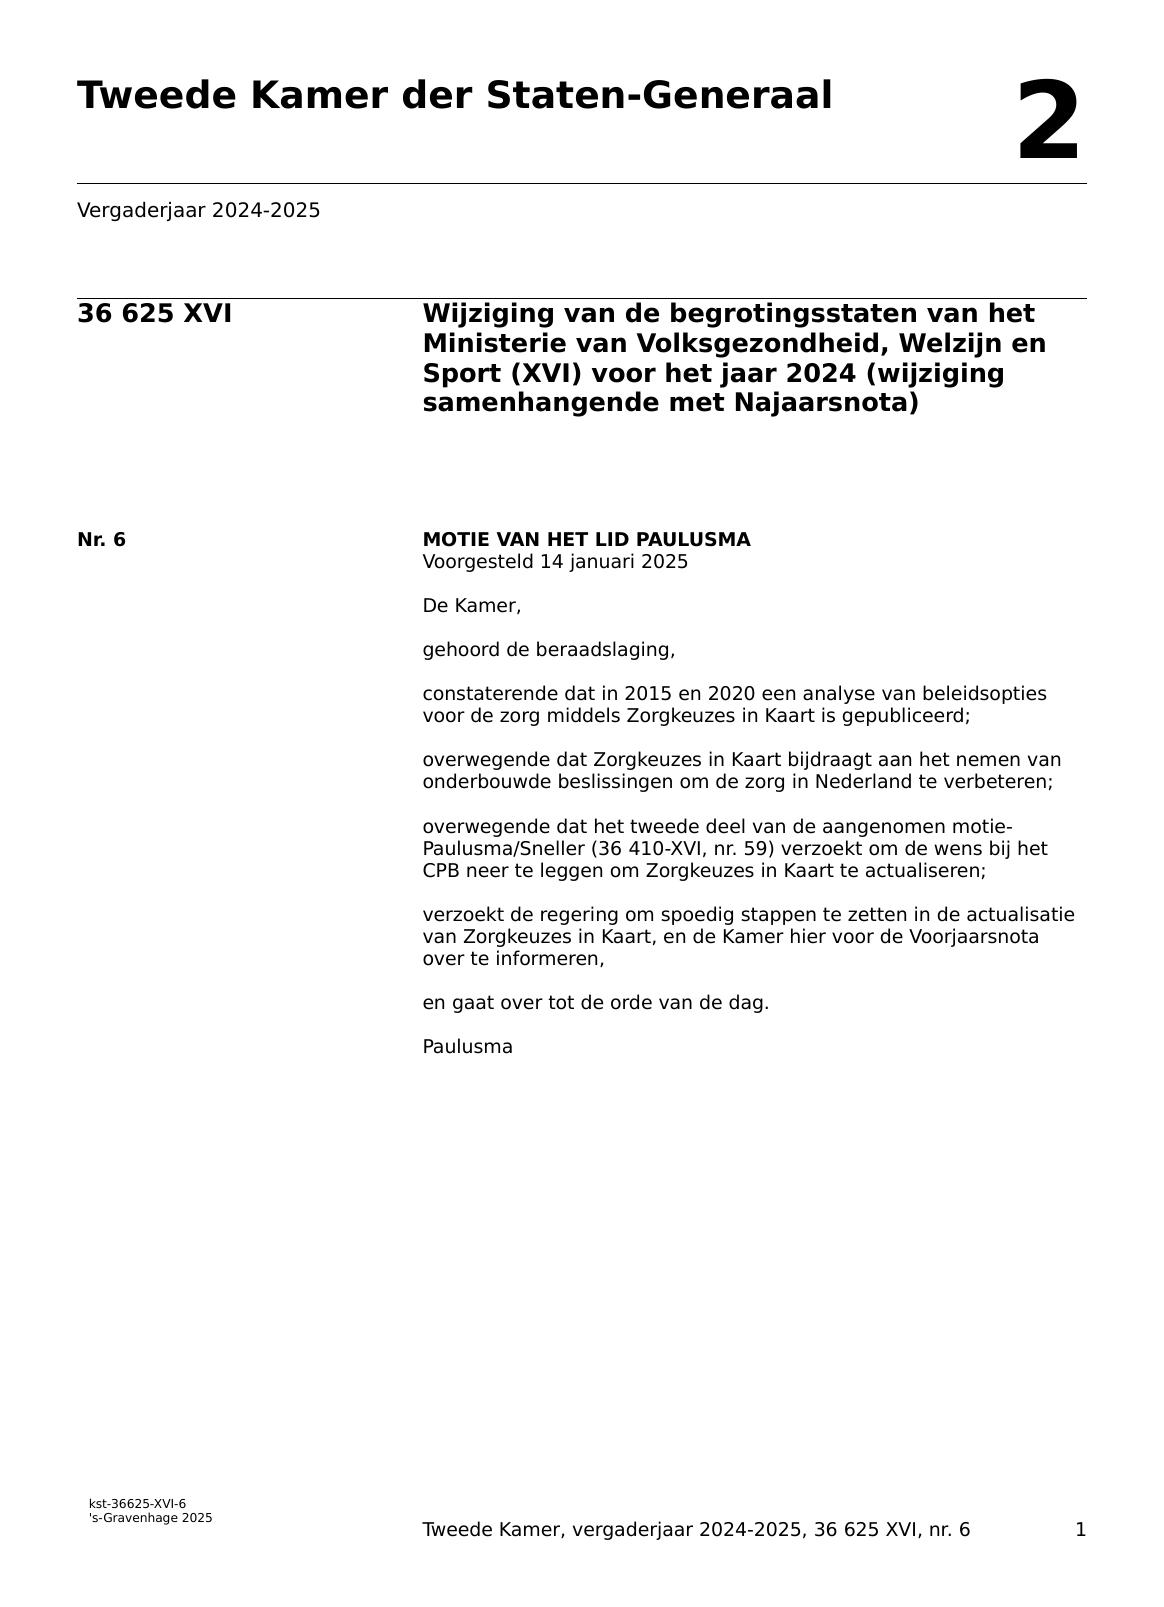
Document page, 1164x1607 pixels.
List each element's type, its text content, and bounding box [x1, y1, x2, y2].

text 's-Gravenhage 2025 [88, 1511, 323, 1525]
text verzoekt de regering om spoedig stappen te zetten in de actualisatie van Zorgkeuzes in Kaart, en de Kamer hier voor de Voorjaarsnota over te informeren, [422, 904, 1087, 969]
table_cell Vergaderjaar 2024-2025 [77, 184, 1087, 298]
text Voorgesteld 14 januari 2025 [422, 551, 1087, 573]
table_header 2 [886, 59, 1087, 183]
text overwegende dat het tweede deel van de aangenomen motie-Paulusma/Sneller (36 410-XVI, nr. 59) verzoekt om de wens bij het CPB neer te leggen om Zorgkeuzes in Kaart te actualiseren; [422, 816, 1087, 881]
subtitle 36 625 XVI Wijziging van de begrotingsstaten van het Ministerie van Volksgezondheid, Welzijn en Sport (XVI) voor het jaar 2024 (wijziging samenhangende met Najaarsnota) [77, 299, 1087, 418]
text overwegende dat Zorgkeuzes in Kaart bijdraagt aan het nemen van onderbouwde beslissingen om de zorg in Nederland te verbeteren; [422, 749, 1087, 793]
text Paulusma [422, 1036, 1087, 1058]
text gehoord de beraadslaging, [422, 639, 1087, 661]
text en gaat over tot de orde van de dag. [422, 992, 1087, 1014]
text kst-36625-XVI-6 [88, 1497, 323, 1511]
text constaterende dat in 2015 en 2020 een analyse van beleidsopties voor de zorg middels Zorgkeuzes in Kaart is gepubliceerd; [422, 683, 1087, 727]
text De Kamer, [422, 595, 1087, 617]
subtitle Nr. 6 MOTIE VAN HET LID PAULUSMA [77, 529, 1087, 551]
table_header Tweede Kamer der Staten-Generaal [77, 59, 886, 183]
